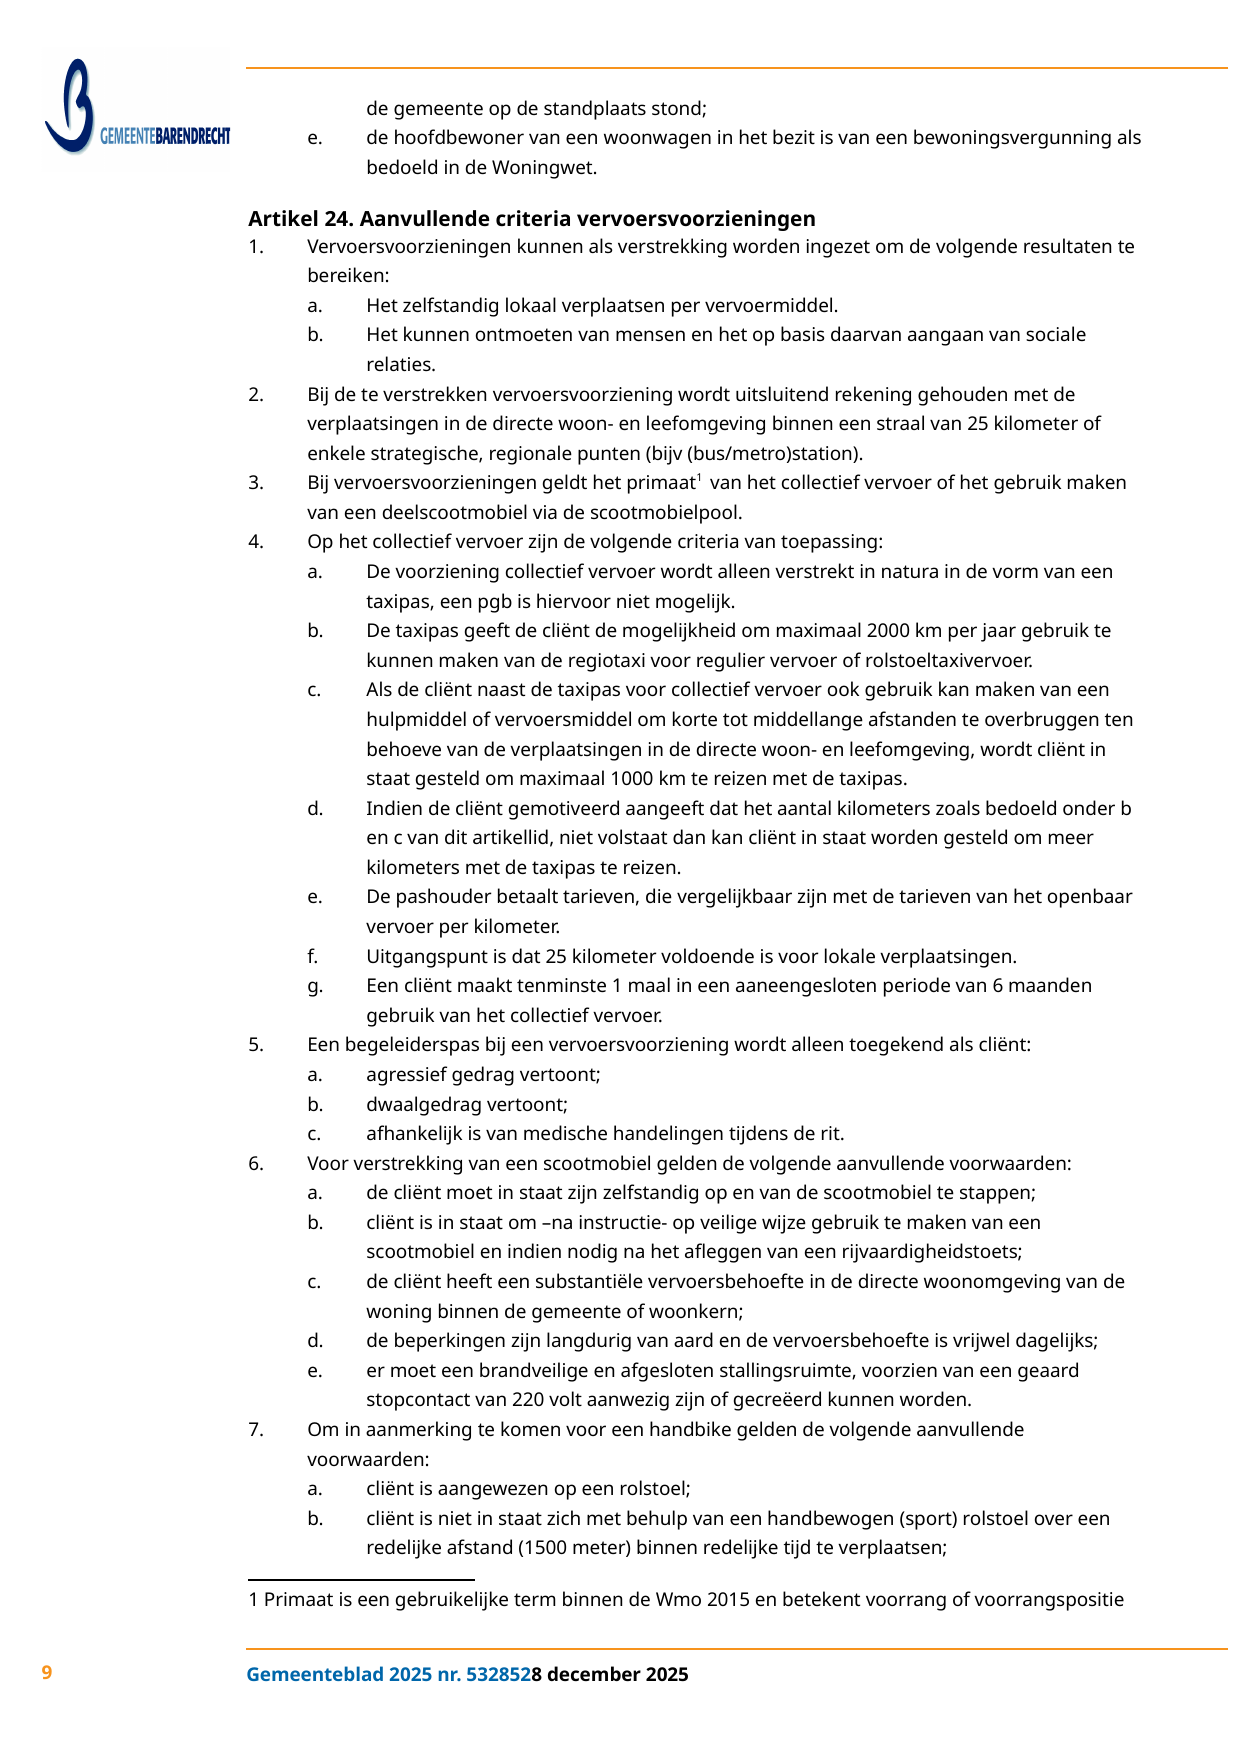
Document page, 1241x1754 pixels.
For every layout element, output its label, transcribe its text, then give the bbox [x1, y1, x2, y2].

list Bij de te verstrekken vervoersvoorziening wordt uitsluitend rekening gehouden met de verplaatsingen in de directe woon- en leefomgeving binnen een straal van 25 kilometer of enkele strategische, regionale punten (bijv (bus/metro)station). [248, 381, 1152, 466]
list de hoofdbewoner van een woonwagen in het bezit is van een bewoningsvergunning als bedoeld in de Woningwet. [307, 124, 1152, 180]
list Een begeleiderspas bij een vervoersvoorziening wordt alleen toegekend als cliënt: [248, 1032, 1152, 1057]
list Indien de cliënt gemotiveerd aangeeft dat het aantal kilometers zoals bedoeld onder b en c van dit artikellid, niet volstaat dan kan cliënt in staat worden gesteld om meer kilometers met de taxipas te reizen. [307, 795, 1152, 880]
list er moet een brandveilige en afgesloten stallingsruimte, voorzien van een geaard stopcontact van 220 volt aanwezig zijn of gecreëerd kunnen worden. [307, 1357, 1152, 1412]
list cliënt is aangewezen op een rolstoel; [307, 1475, 1152, 1501]
picture [41, 47, 231, 172]
list Het kunnen ontmoeten van mensen en het op basis daarvan aangaan van sociale relaties. [307, 322, 1152, 377]
list dwaalgedrag vertoont; [307, 1091, 1152, 1116]
list Op het collectief vervoer zijn de volgende criteria van toepassing: [248, 529, 1152, 554]
list afhankelijk is van medische handelingen tijdens de rit. [307, 1120, 1152, 1146]
list Bij vervoersvoorzieningen geldt het primaat van het collectief vervoer of het gebruik maken van een deelscootmobiel via de scootmobielpool. [248, 469, 1152, 525]
list Voor verstrekking van een scootmobiel gelden de volgende aanvullende voorwaarden: [248, 1150, 1152, 1176]
list Een cliënt maakt tenminste 1 maal in een aaneengesloten periode van 6 maanden gebruik van het collectief vervoer. [307, 972, 1152, 1028]
list de beperkingen zijn langdurig van aard en de vervoersbehoefte is vrijwel dagelijks; [307, 1327, 1152, 1353]
list de gemeente op de standplaats stond; [307, 95, 1152, 121]
list de cliënt moet in staat zijn zelfstandig op en van de scootmobiel te stappen; [307, 1179, 1152, 1205]
list Primaat is een gebruikelijke term binnen de Wmo 2015 en betekent voorrang of voorrangspositie [248, 1586, 1152, 1612]
list Vervoersvoorzieningen kunnen als verstrekking worden ingezet om de volgende resultaten te bereiken: [248, 233, 1152, 288]
list De pashouder betaalt tarieven, die vergelijkbaar zijn met de tarieven van het openbaar vervoer per kilometer. [307, 884, 1152, 939]
list Als de cliënt naast de taxipas voor collectief vervoer ook gebruik kan maken van een hulpmiddel of vervoersmiddel om korte tot middellange afstanden te overbruggen ten behoeve van de verplaatsingen in de directe woon- en leefomgeving, wordt cliënt in staat gesteld om maximaal 1000 km te reizen met de taxipas. [307, 677, 1152, 791]
list de cliënt heeft een substantiële vervoersbehoefte in de directe woonomgeving van de woning binnen de gemeente of woonkern; [307, 1268, 1152, 1323]
list Uitgangspunt is dat 25 kilometer voldoende is voor lokale verplaatsingen. [307, 943, 1152, 968]
list agressief gedrag vertoont; [307, 1061, 1152, 1087]
list De voorziening collectief vervoer wordt alleen verstrekt in natura in de vorm van een taxipas, een pgb is hiervoor niet mogelijk. [307, 558, 1152, 613]
text Artikel 24. Aanvullende criteria vervoersvoorzieningen [248, 204, 1152, 233]
list Het zelfstandig lokaal verplaatsen per vervoermiddel. [307, 292, 1152, 318]
list cliënt is in staat om –na instructie- op veilige wijze gebruik te maken van een scootmobiel en indien nodig na het afleggen van een rijvaardigheidstoets; [307, 1209, 1152, 1264]
list De taxipas geeft de cliënt de mogelijkheid om maximaal 2000 km per jaar gebruik te kunnen maken van de regiotaxi voor regulier vervoer of rolstoeltaxivervoer. [307, 617, 1152, 673]
list Om in aanmerking te komen voor een handbike gelden de volgende aanvullende voorwaarden: [248, 1416, 1152, 1471]
list cliënt is niet in staat zich met behulp van een handbewogen (sport) rolstoel over een redelijke afstand (1500 meter) binnen redelijke tijd te verplaatsen; [307, 1505, 1152, 1560]
